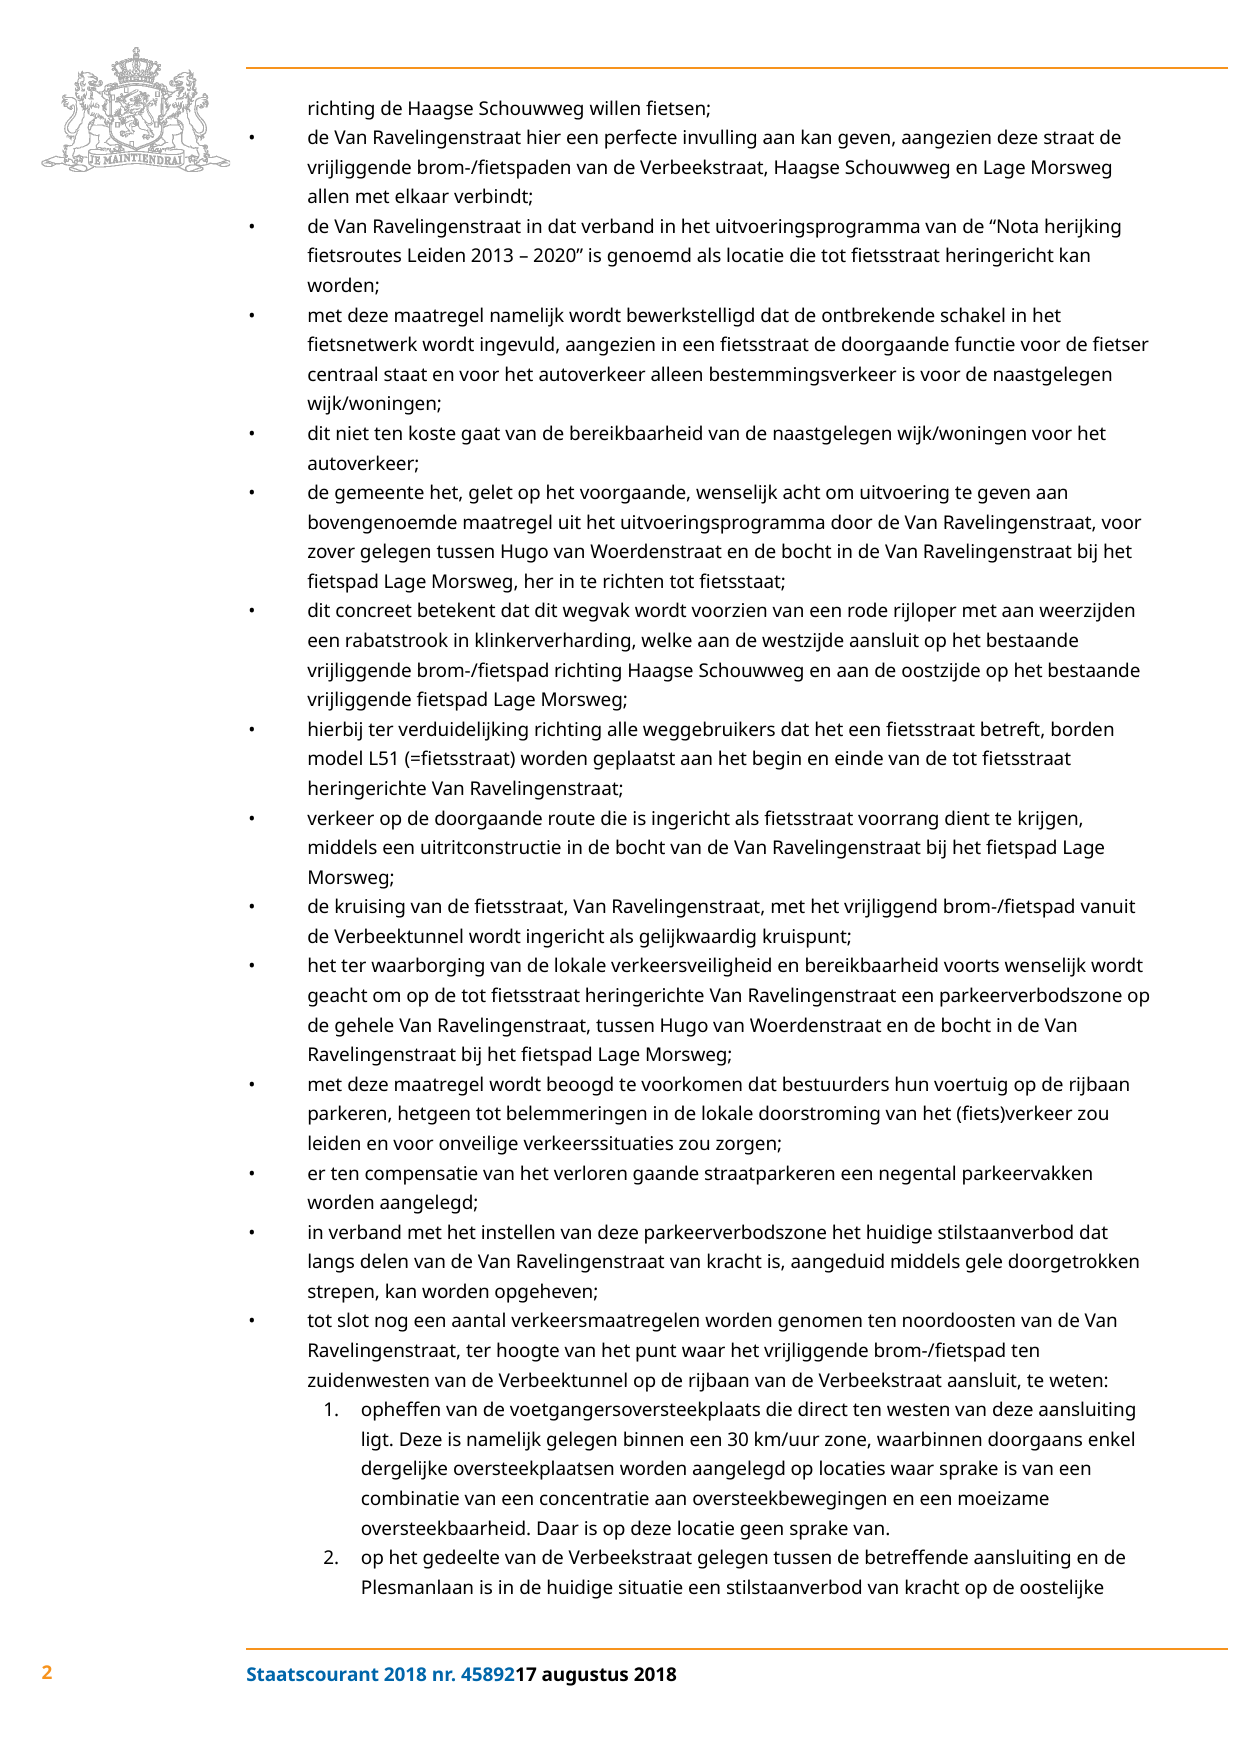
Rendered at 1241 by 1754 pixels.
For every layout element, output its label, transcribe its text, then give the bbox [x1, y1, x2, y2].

list opheffen van de voetgangersoversteekplaats die direct ten westen van deze aansluiting ligt. Deze is namelijk gelegen binnen een 30 km/uur zone, waarbinnen doorgaans enkel dergelijke oversteekplaatsen worden aangelegd op locaties waar sprake is van een combinatie van een concentratie aan oversteekbewegingen en een moeizame oversteekbaarheid. Daar is op deze locatie geen sprake van. [323, 1396, 1152, 1541]
list hierbij ter verduidelijking richting alle weggebruikers dat het een fietsstraat betreft, borden model L51 (=fietsstraat) worden geplaatst aan het begin en einde van de tot fietsstraat heringerichte Van Ravelingenstraat; [248, 716, 1152, 801]
list in verband met het instellen van deze parkeerverbodszone het huidige stilstaanverbod dat langs delen van de Van Ravelingenstraat van kracht is, aangeduid middels gele doorgetrokken strepen, kan worden opgeheven; [248, 1219, 1152, 1304]
list de Van Ravelingenstraat hier een perfecte invulling aan kan geven, aangezien deze straat de vrijliggende brom-/fietspaden van de Verbeekstraat, Haagse Schouwweg en Lage Morsweg allen met elkaar verbindt; [248, 124, 1152, 209]
list richting de Haagse Schouwweg willen fietsen; [248, 95, 1152, 121]
list verkeer op de doorgaande route die is ingericht als fietsstraat voorrang dient te krijgen, middels een uitritconstructie in de bocht van de Van Ravelingenstraat bij het fietspad Lage Morsweg; [248, 805, 1152, 890]
list de gemeente het, gelet op het voorgaande, wenselijk acht om uitvoering te geven aan bovengenoemde maatregel uit het uitvoeringsprogramma door de Van Ravelingenstraat, voor zover gelegen tussen Hugo van Woerdenstraat en de bocht in de Van Ravelingenstraat bij het fietspad Lage Morsweg, her in te richten tot fietsstaat; [248, 479, 1152, 594]
list met deze maatregel wordt beoogd te voorkomen dat bestuurders hun voertuig op de rijbaan parkeren, hetgeen tot belemmeringen in de lokale doorstroming van het (fiets)verkeer zou leiden en voor onveilige verkeerssituaties zou zorgen; [248, 1071, 1152, 1156]
list er ten compensatie van het verloren gaande straatparkeren een negental parkeervakken worden aangelegd; [248, 1160, 1152, 1215]
list tot slot nog een aantal verkeersmaatregelen worden genomen ten noordoosten van de Van Ravelingenstraat, ter hoogte van het punt waar het vrijliggende brom-/fietspad ten zuidenwesten van de Verbeektunnel op de rijbaan van de Verbeekstraat aansluit, te weten: [248, 1308, 1152, 1393]
list op het gedeelte van de Verbeekstraat gelegen tussen de betreffende aansluiting en de Plesmanlaan is in de huidige situatie een stilstaanverbod van kracht op de oostelijke [323, 1544, 1152, 1600]
list de Van Ravelingenstraat in dat verband in het uitvoeringsprogramma van de “Nota herijking fietsroutes Leiden 2013 – 2020” is genoemd als locatie die tot fietsstraat heringericht kan worden; [248, 213, 1152, 298]
list met deze maatregel namelijk wordt bewerkstelligd dat de ontbrekende schakel in het fietsnetwerk wordt ingevuld, aangezien in een fietsstraat de doorgaande functie voor de fietser centraal staat en voor het autoverkeer alleen bestemmingsverkeer is voor de naastgelegen wijk/woningen; [248, 302, 1152, 416]
list het ter waarborging van de lokale verkeersveiligheid en bereikbaarheid voorts wenselijk wordt geacht om op de tot fietsstraat heringerichte Van Ravelingenstraat een parkeerverbodszone op de gehele Van Ravelingenstraat, tussen Hugo van Woerdenstraat en de bocht in de Van Ravelingenstraat bij het fietspad Lage Morsweg; [248, 953, 1152, 1067]
list de kruising van de fietsstraat, Van Ravelingenstraat, met het vrijliggend brom-/fietspad vanuit de Verbeektunnel wordt ingericht als gelijkwaardig kruispunt; [248, 893, 1152, 949]
picture [41, 47, 231, 172]
list dit niet ten koste gaat van de bereikbaarheid van de naastgelegen wijk/woningen voor het autoverkeer; [248, 420, 1152, 476]
list dit concreet betekent dat dit wegvak wordt voorzien van een rode rijloper met aan weerzijden een rabatstrook in klinkerverharding, welke aan de westzijde aansluit op het bestaande vrijliggende brom-/fietspad richting Haagse Schouwweg en aan de oostzijde op het bestaande vrijliggende fietspad Lage Morsweg; [248, 598, 1152, 712]
